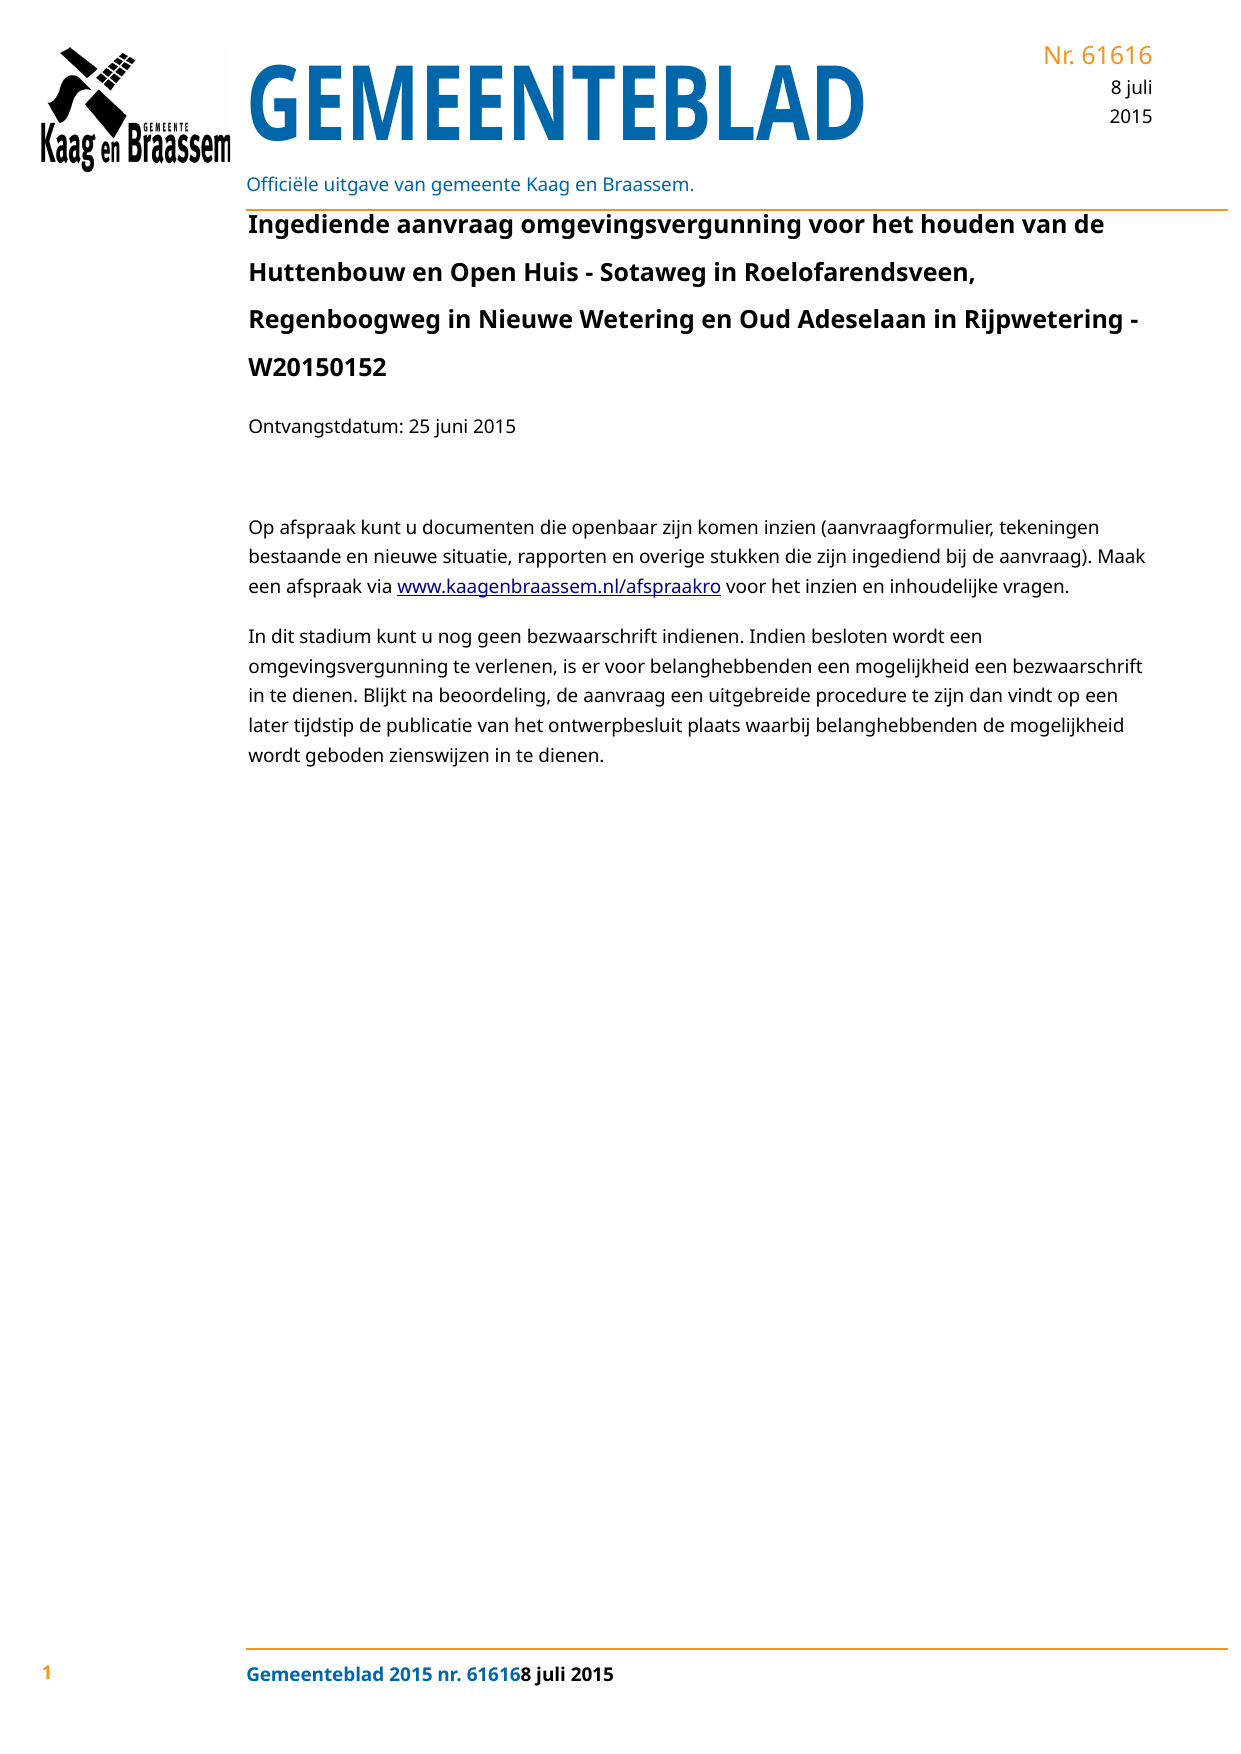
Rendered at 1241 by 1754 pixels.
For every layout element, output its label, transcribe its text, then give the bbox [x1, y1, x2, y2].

text In dit stadium kunt u nog geen bezwaarschrift indienen. Indien besloten wordt een omgevingsvergunning te verlenen, is er voor belanghebbenden een mogelijkheid een bezwaarschrift in te dienen. Blijkt na beoordeling, de aanvraag een uitgebreide procedure te zijn dan vindt op een later tijdstip de publicatie van het ontwerpbesluit plaats waarbij belanghebbenden de mogelijkheid wordt geboden zienswijzen in te dienen. [248, 623, 1152, 768]
text Op afspraak kunt u documenten die openbaar zijn komen inzien (aanvraagformulier, tekeningen bestaande en nieuwe situatie, rapporten en overige stukken die zijn ingediend bij de aanvraag). Maak een afspraak via www.kaagenbraassem.nl/afspraakro voor het inzien en inhoudelijke vragen. [248, 514, 1152, 599]
picture [41, 47, 231, 172]
text Ingediende aanvraag omgevingsvergunning voor het houden van de Huttenbouw en Open Huis - Sotaweg in Roelofarendsveen, Regenboogweg in Nieuwe Wetering en Oud Adeselaan in Rijpwetering - W20150152 [248, 211, 1152, 384]
text Ontvangstdatum: 25 juni 2015 [248, 413, 1152, 439]
